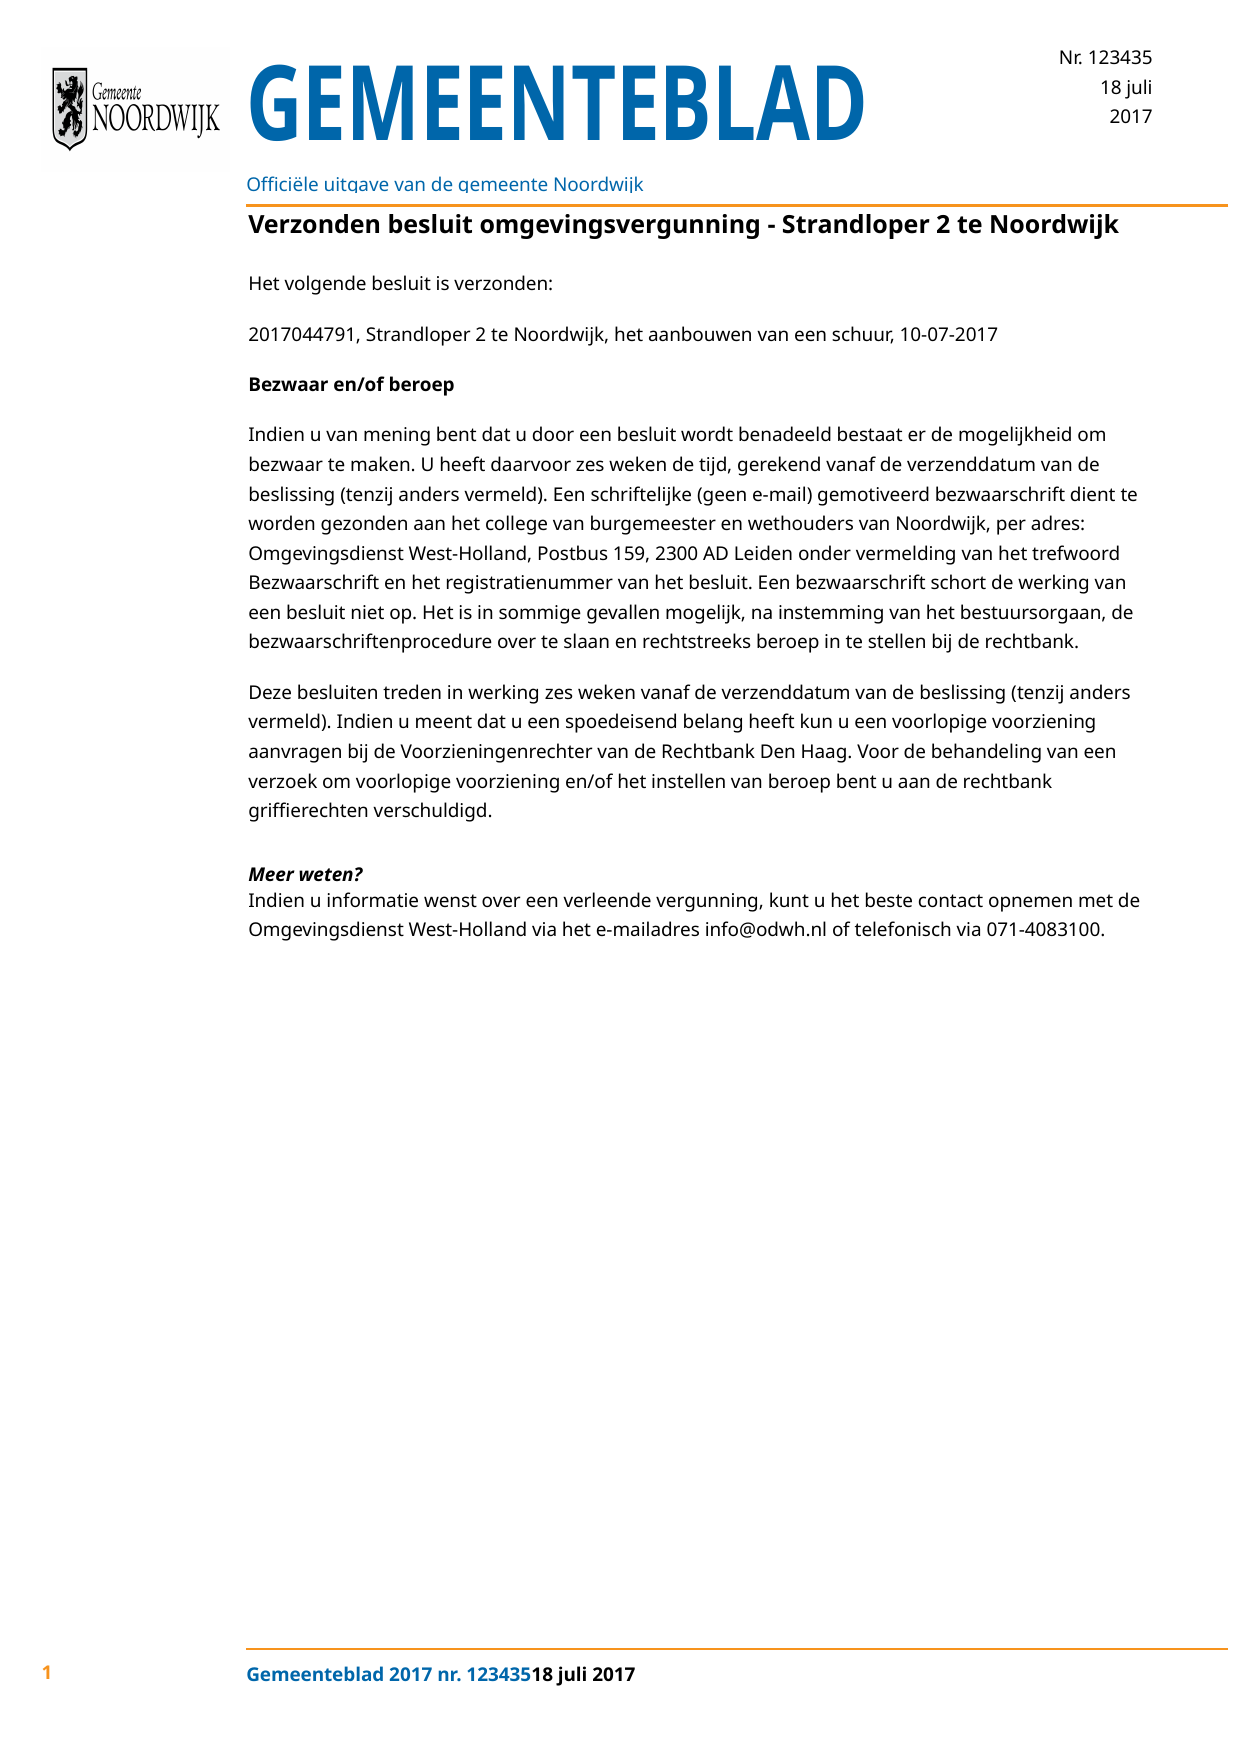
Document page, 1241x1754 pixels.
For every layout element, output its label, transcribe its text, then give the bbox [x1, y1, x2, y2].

text Meer weten? [248, 861, 1152, 887]
text 2017044791, Strandloper 2 te Noordwijk, het aanbouwen van een schuur, 10-07-2017 [248, 321, 1152, 346]
picture [41, 47, 231, 172]
text Deze besluiten treden in werking zes weken vanaf de verzenddatum van de beslissing (tenzij anders vermeld). Indien u meent dat u een spoedeisend belang heeft kun u een voorlopige voorziening aanvragen bij de Voorzieningenrechter van de Rechtbank Den Haag. Voor de behandeling van een verzoek om voorlopige voorziening en/of het instellen van beroep bent u aan de rechtbank griffierechten verschuldigd. [248, 679, 1152, 823]
text Verzonden besluit omgevingsvergunning - Strandloper 2 te Noordwijk [248, 207, 1152, 241]
text Indien u informatie wenst over een verleende vergunning, kunt u het beste contact opnemen met de Omgevingsdienst West-Holland via het e-mailadres info@odwh.nl of telefonisch via 071-4083100. [248, 887, 1152, 942]
text Indien u van mening bent dat u door een besluit wordt benadeeld bestaat er de mogelijkheid om bezwaar te maken. U heeft daarvoor zes weken de tijd, gerekend vanaf de verzenddatum van de beslissing (tenzij anders vermeld). Een schriftelijke (geen e-mail) gemotiveerd bezwaarschrift dient te worden gezonden aan het college van burgemeester en wethouders van Noordwijk, per adres: Omgevingsdienst West-Holland, Postbus 159, 2300 AD Leiden onder vermelding van het trefwoord Bezwaarschrift en het registratienummer van het besluit. Een bezwaarschrift schort de werking van een besluit niet op. Het is in sommige gevallen mogelijk, na instemming van het bestuursorgaan, de bezwaarschriftenprocedure over te slaan en rechtstreeks beroep in te stellen bij de rechtbank. [248, 422, 1152, 654]
text Het volgende besluit is verzonden: [248, 270, 1152, 296]
text Bezwaar en/of beroep [248, 371, 1152, 397]
